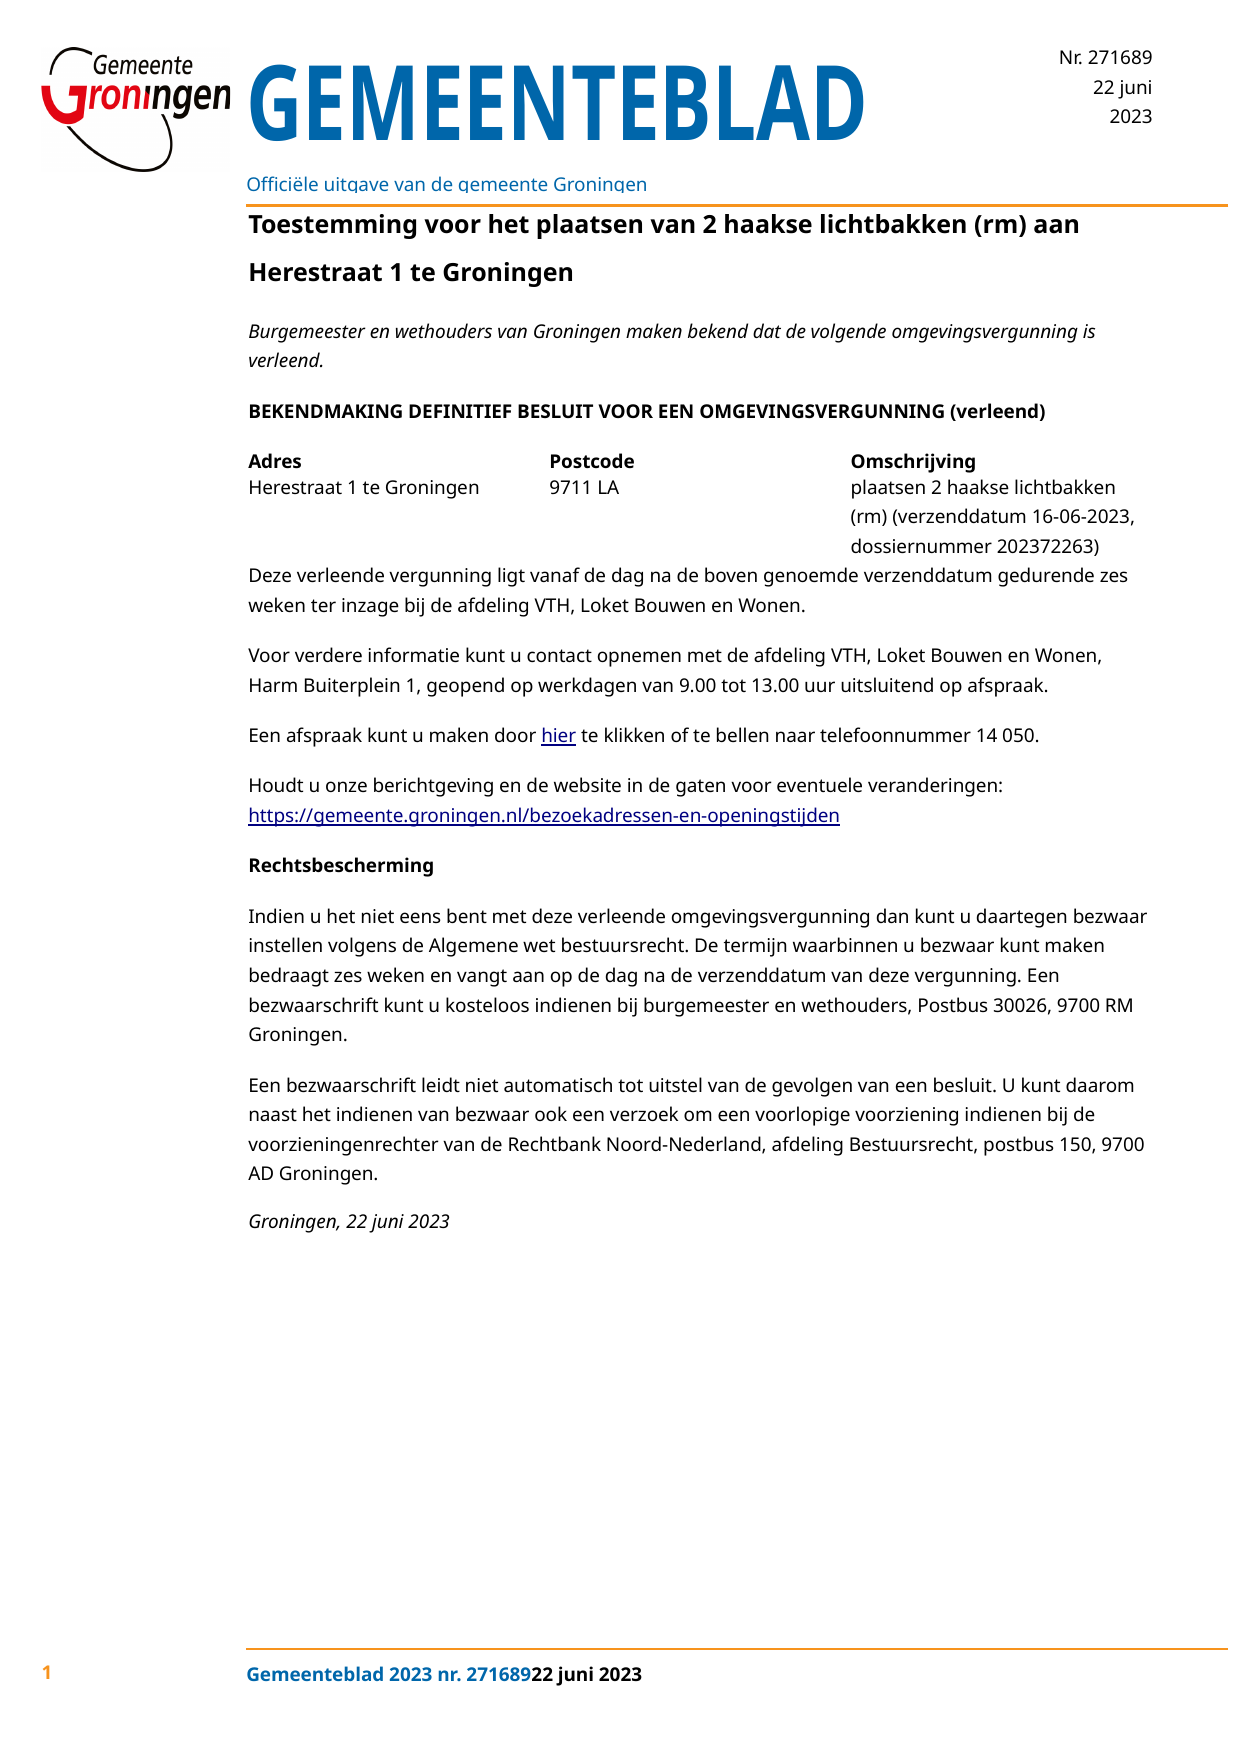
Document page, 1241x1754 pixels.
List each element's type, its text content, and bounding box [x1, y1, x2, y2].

text Een bezwaarschrift leidt niet automatisch tot uitstel van de gevolgen van een besluit. U kunt daarom naast het indienen van bezwaar ook een verzoek om een voorlopige voorziening indienen bij de voorzieningenrechter van de Rechtbank Noord-Nederland, afdeling Bestuursrecht, postbus 150, 9700 AD Groningen. [248, 1072, 1152, 1186]
table_header Postcode [549, 449, 850, 474]
table_header Omschrijving [850, 449, 1152, 474]
text Een afspraak kunt u maken door hier te klikken of te bellen naar telefoonnummer 14 050. [248, 722, 1152, 748]
picture [41, 47, 231, 172]
text Toestemming voor het plaatsen van 2 haakse lichtbakken (rm) aan Herestraat 1 te Groningen [248, 207, 1152, 288]
text Voor verdere informatie kunt u contact opnemen met de afdeling VTH, Loket Bouwen en Wonen, Harm Buiterplein 1, geopend op werkdagen van 9.00 tot 13.00 uur uitsluitend op afspraak. [248, 642, 1152, 698]
table_cell plaatsen 2 haakse lichtbakken (rm) (verzenddatum 16-06-2023, dossiernummer 202372263) [850, 474, 1152, 559]
text Groningen, 22 juni 2023 [248, 1208, 1152, 1234]
text Deze verleende vergunning ligt vanaf de dag na de boven genoemde verzenddatum gedurende zes weken ter inzage bij de afdeling VTH, Loket Bouwen en Wonen. [248, 562, 1152, 618]
text BEKENDMAKING DEFINITIEF BESLUIT VOOR EEN OMGEVINGSVERGUNNING (verleend) [248, 398, 1152, 424]
table_cell Herestraat 1 te Groningen [248, 474, 549, 559]
text Rechtsbescherming [248, 853, 1152, 878]
text Indien u het niet eens bent met deze verleende omgevingsvergunning dan kunt u daartegen bezwaar instellen volgens de Algemene wet bestuursrecht. De termijn waarbinnen u bezwaar kunt maken bedraagt zes weken en vangt aan op de dag na de verzenddatum van deze vergunning. Een bezwaarschrift kunt u kosteloos indienen bij burgemeester en wethouders, Postbus 30026, 9700 RM Groningen. [248, 903, 1152, 1047]
text Houdt u onze berichtgeving en de website in de gaten voor eventuele veranderingen: https://gemeente.groningen.nl/bezoekadressen-en-openingstijden [248, 773, 1152, 828]
table_header Adres [248, 449, 549, 474]
table_cell 9711 LA [549, 474, 850, 559]
text Burgemeester en wethouders van Groningen maken bekend dat de volgende omgevingsvergunning is verleend. [248, 318, 1152, 373]
